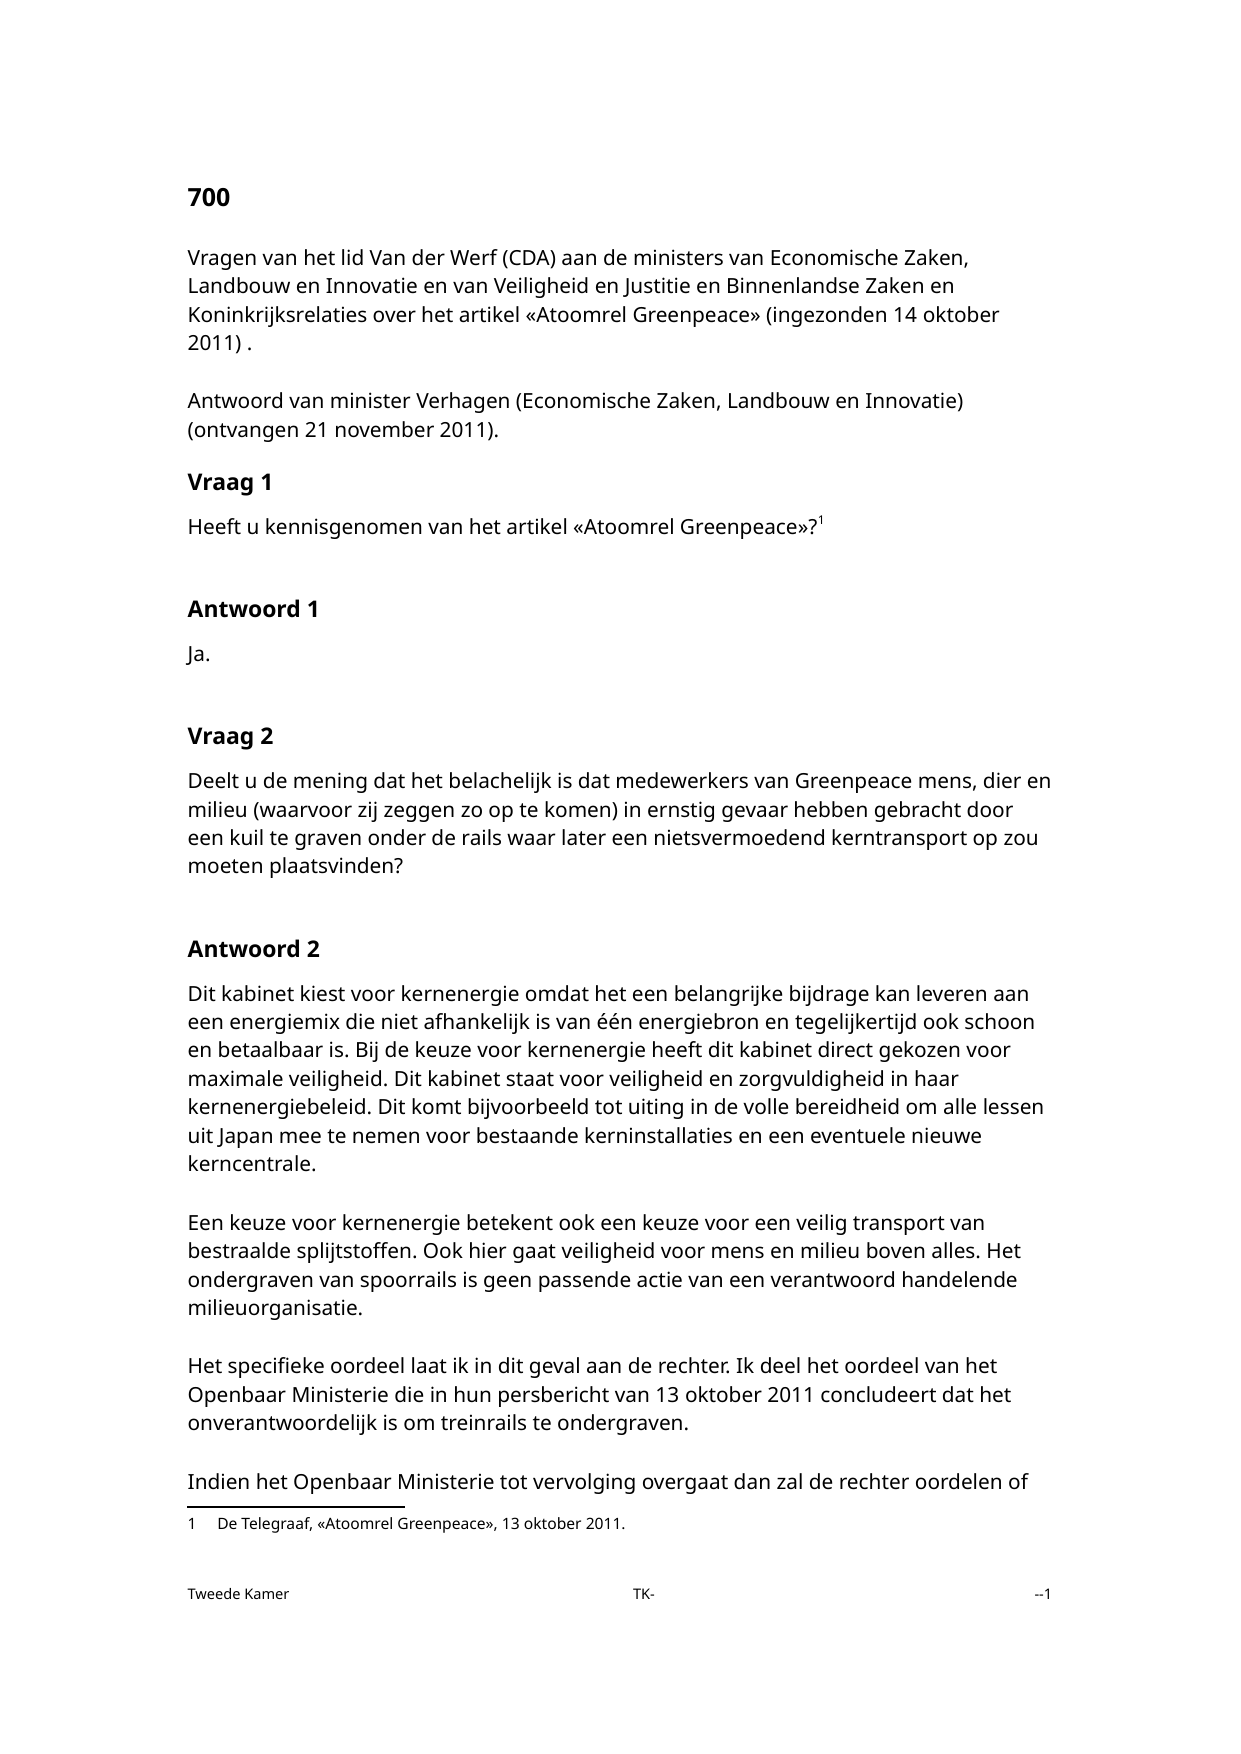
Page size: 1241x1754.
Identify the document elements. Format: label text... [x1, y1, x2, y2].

subtitle Vraag 2 [187, 720, 1053, 751]
text De Telegraaf, «Atoomrel Greenpeace», 13 oktober 2011. [187, 1506, 1053, 1534]
text Ja. [187, 639, 1053, 667]
text Antwoord van minister Verhagen (Economische Zaken, Landbouw en Innovatie) (ontvangen 21 november 2011). [187, 386, 1053, 443]
text Indien het Openbaar Ministerie tot vervolging overgaat dan zal de rechter oordelen of [187, 1467, 1053, 1495]
text 700 [187, 179, 1053, 213]
text Vragen van het lid Van der Werf (CDA) aan de ministers van Economische Zaken, Landbouw en Innovatie en van Veiligheid en Justitie en Binnenlandse Zaken en Koninkrijksrelaties over het artikel «Atoomrel Greenpeace» (ingezonden 14 oktober 2011) . [187, 243, 1053, 357]
text Het specifieke oordeel laat ik in dit geval aan de rechter. Ik deel het oordeel van het Openbaar Ministerie die in hun persbericht van 13 oktober 2011 concludeert dat het onverantwoordelijk is om treinrails te ondergraven. [187, 1352, 1053, 1437]
subtitle Antwoord 1 [187, 593, 1053, 624]
text Deelt u de mening dat het belachelijk is dat medewerkers van Greenpeace mens, dier en milieu (waarvoor zij zeggen zo op te komen) in ernstig gevaar hebben gebracht door een kuil te graven onder de rails waar later een nietsvermoedend kerntransport op zou moeten plaatsvinden? [187, 766, 1053, 880]
text Een keuze voor kernenergie betekent ook een keuze voor een veilig transport van bestraalde splijtstoffen. Ook hier gaat veiligheid voor mens en milieu boven alles. Het ondergraven van spoorrails is geen passende actie van een verantwoord handelende milieuorganisatie. [187, 1208, 1053, 1322]
text Heeft u kennisgenomen van het artikel «Atoomrel Greenpeace»? [187, 512, 1053, 540]
text Dit kabinet kiest voor kernenergie omdat het een belangrijke bijdrage kan leveren aan een energiemix die niet afhankelijk is van één energiebron en tegelijkertijd ook schoon en betaalbaar is. Bij de keuze voor kernenergie heeft dit kabinet direct gekozen voor maximale veiligheid. Dit kabinet staat voor veiligheid en zorgvuldigheid in haar kernenergiebeleid. Dit komt bijvoorbeeld tot uiting in de volle bereidheid om alle lessen uit Japan mee te nemen voor bestaande kerninstallaties en een eventuele nieuwe kerncentrale. [187, 979, 1053, 1178]
subtitle Antwoord 2 [187, 932, 1053, 964]
subtitle Vraag 1 [187, 466, 1053, 497]
